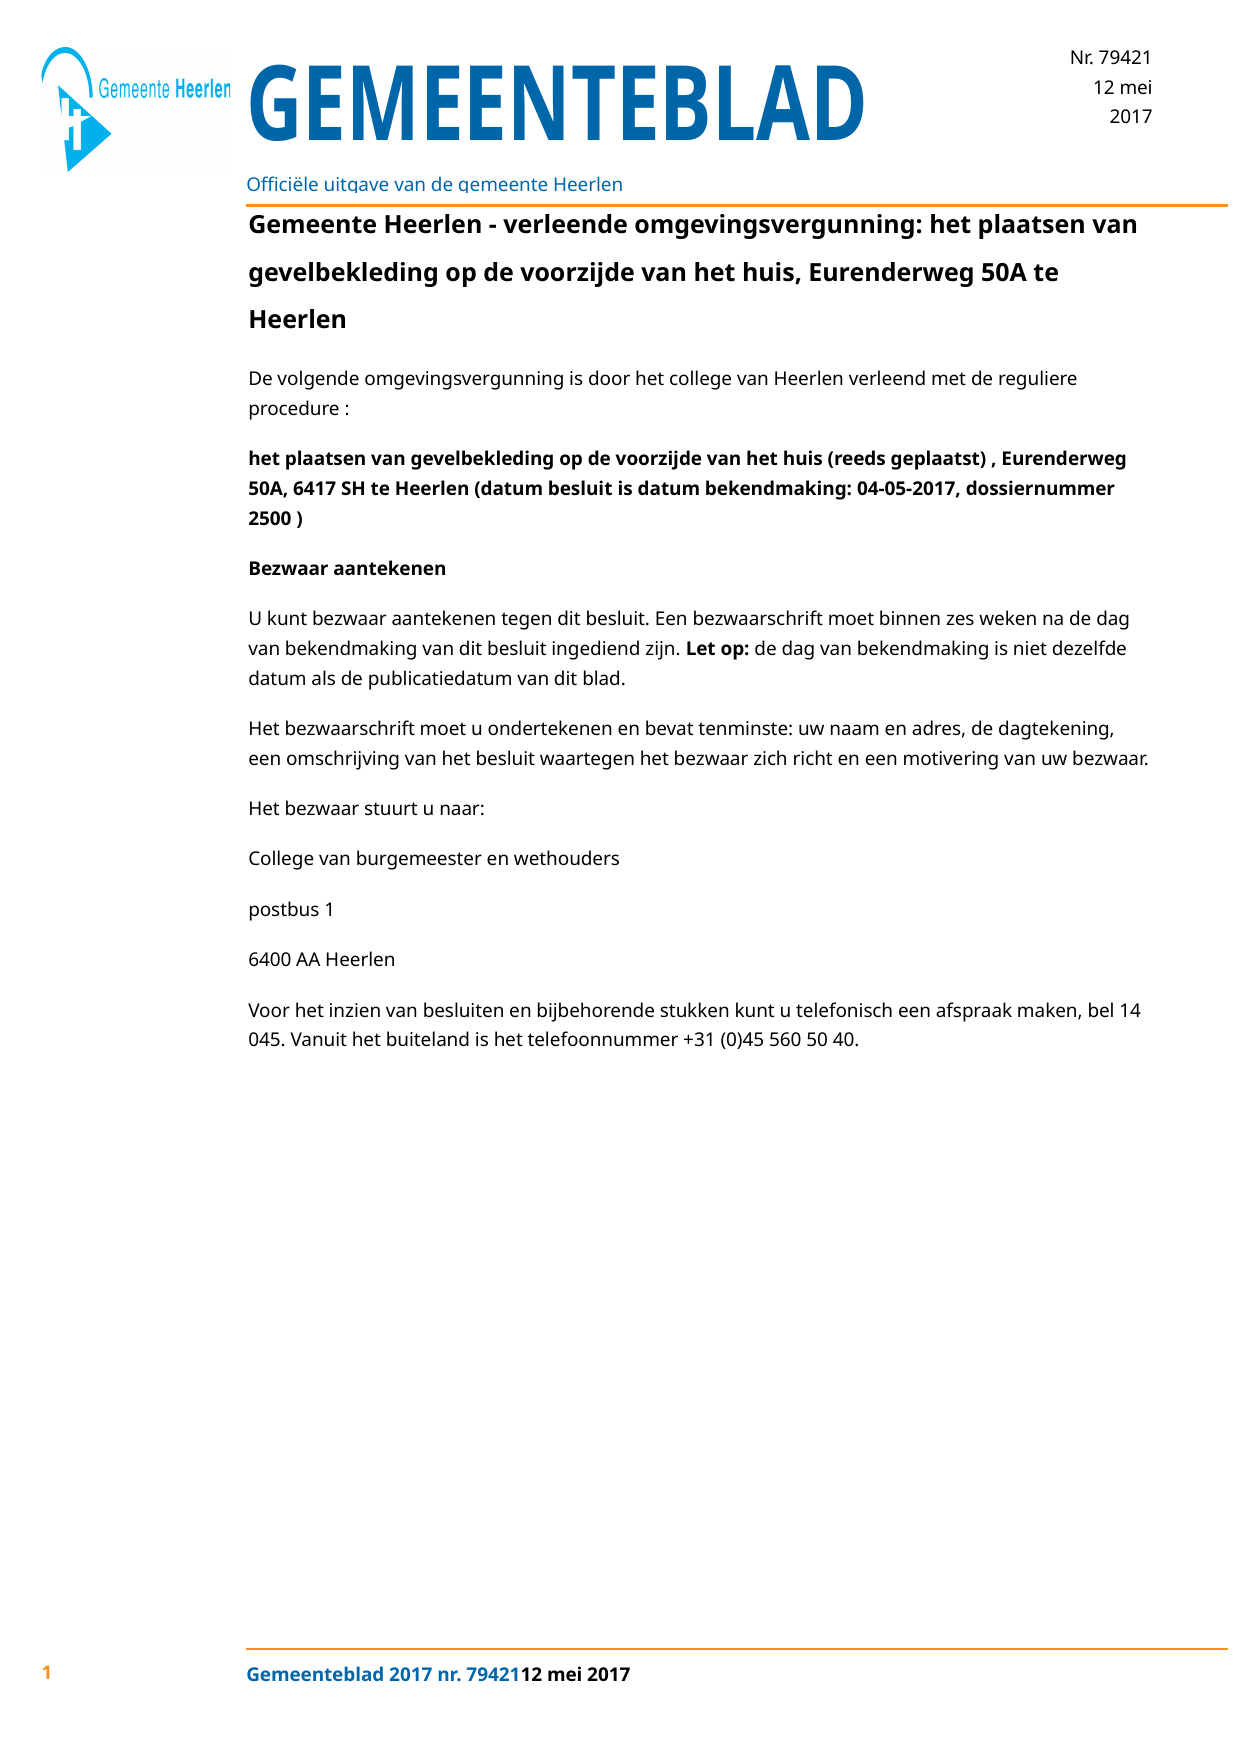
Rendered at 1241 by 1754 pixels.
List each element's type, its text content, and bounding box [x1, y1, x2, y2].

text het plaatsen van gevelbekleding op de voorzijde van het huis (reeds geplaatst) , Eurenderweg 50A, 6417 SH te Heerlen (datum besluit is datum bekendmaking: 04-05-2017, dossiernummer 2500 ) [248, 446, 1152, 530]
text Gemeente Heerlen - verleende omgevingsvergunning: het plaatsen van gevelbekleding op de voorzijde van het huis, Eurenderweg 50A te Heerlen [248, 207, 1152, 336]
text postbus 1 [248, 896, 1152, 922]
text College van burgemeester en wethouders [248, 846, 1152, 871]
text Het bezwaar stuurt u naar: [248, 795, 1152, 821]
picture [41, 47, 58, 70]
text Voor het inzien van besluiten en bijbehorende stukken kunt u telefonisch een afspraak maken, bel 14 045. Vanuit het buiteland is het telefoonnummer +31 (0)45 560 50 40. [248, 997, 1152, 1052]
text Het bezwaarschrift moet u ondertekenen en bevat tenminste: uw naam en adres, de dagtekening, een omschrijving van het besluit waartegen het bezwaar zich richt en een motivering van uw bezwaar. [248, 715, 1152, 770]
text De volgende omgevingsvergunning is door het college van Heerlen verleend met de reguliere procedure : [248, 366, 1152, 421]
text Bezwaar aantekenen [248, 555, 1152, 581]
picture [41, 47, 231, 172]
text U kunt bezwaar aantekenen tegen dit besluit. Een bezwaarschrift moet binnen zes weken na de dag van bekendmaking van dit besluit ingediend zijn. Let op: de dag van bekendmaking is niet dezelfde datum als de publicatiedatum van dit blad. [248, 606, 1152, 690]
text 6400 AA Heerlen [248, 946, 1152, 972]
